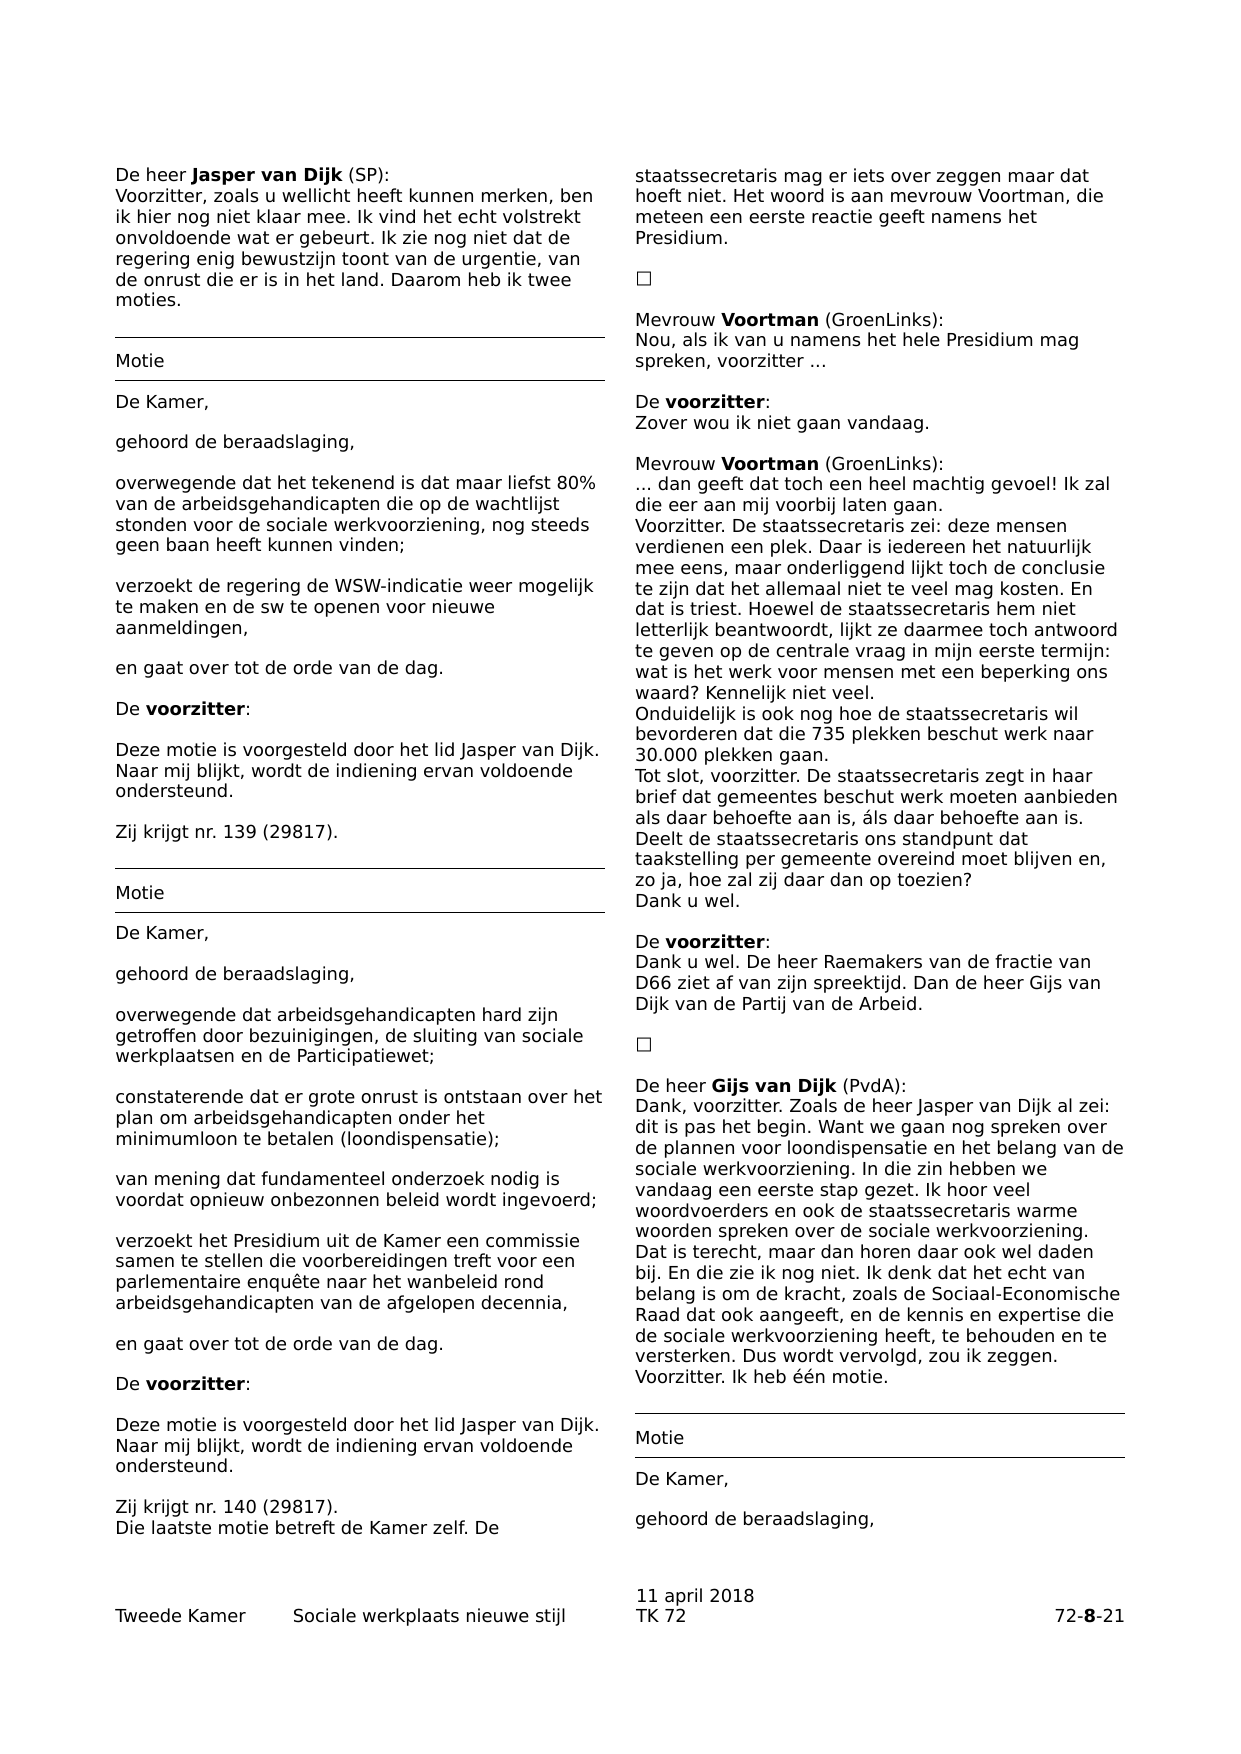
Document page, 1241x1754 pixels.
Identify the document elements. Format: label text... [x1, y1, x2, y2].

text Zover wou ik niet gaan vandaag. [635, 412, 1125, 433]
text De voorzitter: [635, 392, 1125, 412]
text De voorzitter: [115, 1374, 605, 1395]
text Motie [115, 882, 605, 903]
text van mening dat fundamenteel onderzoek nodig is voordat opnieuw onbezonnen beleid wordt ingevoerd; [115, 1169, 605, 1211]
text gehoord de beraadslaging, [115, 964, 605, 985]
text Zij krijgt nr. 140 (29817). [115, 1497, 605, 1518]
text Die laatste motie betreft de Kamer zelf. De [115, 1518, 605, 1539]
text De Kamer, [635, 1468, 1125, 1489]
text Voorzitter. Ik heb één motie. [635, 1367, 1125, 1388]
text Dank u wel. [635, 891, 1125, 912]
text verzoekt de regering de WSW-indicatie weer mogelijk te maken en de sw te openen voor nieuwe aanmeldingen, [115, 576, 605, 638]
text Motie [115, 351, 605, 372]
text Tot slot, voorzitter. De staatssecretaris zegt in haar brief dat gemeentes beschut werk moeten aanbieden als daar behoefte aan is, áls daar behoefte aan is. Deelt de staatssecretaris ons standpunt dat taakstelling per gemeente overeind moet blijven en, zo ja, hoe zal zij daar dan op toezien? [635, 766, 1125, 891]
text De heer Gijs van Dijk (PvdA): [635, 1076, 1125, 1096]
text Deze motie is voorgesteld door het lid Jasper van Dijk. Naar mij blijkt, wordt de indiening ervan voldoende ondersteund. [115, 740, 605, 802]
text De Kamer, [115, 923, 605, 944]
text Motie [635, 1428, 1125, 1448]
text De Kamer, [115, 392, 605, 412]
text overwegende dat het tekenend is dat maar liefst 80% van de arbeidsgehandicapten die op de wachtlijst stonden voor de sociale werkvoorziening, nog steeds geen baan heeft kunnen vinden; [115, 473, 605, 556]
text verzoekt het Presidium uit de Kamer een commissie samen te stellen die voorbereidingen treft voor een parlementaire enquête naar het wanbeleid rond arbeidsgehandicapten van de afgelopen decennia, [115, 1231, 605, 1313]
text ⬜ [635, 269, 1125, 289]
text De voorzitter: [635, 932, 1125, 952]
text Zij krijgt nr. 139 (29817). [115, 822, 605, 843]
text gehoord de beraadslaging, [115, 432, 605, 453]
text Mevrouw Voortman (GroenLinks): [635, 453, 1125, 474]
text ⬜ [635, 1035, 1125, 1056]
text Voorzitter. De staatssecretaris zei: deze mensen verdienen een plek. Daar is iedereen het natuurlijk mee eens, maar onderliggend lijkt toch de conclusie te zijn dat het allemaal niet te veel mag kosten. En dat is triest. Hoewel de staatssecretaris hem niet letterlijk beantwoordt, lijkt ze daarmee toch antwoord te geven op de centrale vraag in mijn eerste termijn: wat is het werk voor mensen met een beperking ons waard? Kennelijk niet veel. [635, 516, 1125, 703]
text en gaat over tot de orde van de dag. [115, 658, 605, 679]
text Voorzitter, zoals u wellicht heeft kunnen merken, ben ik hier nog niet klaar mee. Ik vind het echt volstrekt onvoldoende wat er gebeurt. Ik zie nog niet dat de regering enig bewustzijn toont van de urgentie, van de onrust die er is in het land. Daarom heb ik twee moties. [115, 186, 605, 311]
text overwegende dat arbeidsgehandicapten hard zijn getroffen door bezuinigingen, de sluiting van sociale werkplaatsen en de Participatiewet; [115, 1005, 605, 1067]
text De voorzitter: [115, 699, 605, 720]
text gehoord de beraadslaging, [635, 1509, 1125, 1530]
text Mevrouw Voortman (GroenLinks): [635, 309, 1125, 330]
text en gaat over tot de orde van de dag. [115, 1333, 605, 1354]
text Onduidelijk is ook nog hoe de staatssecretaris wil bevorderen dat die 735 plekken beschut werk naar 30.000 plekken gaan. [635, 703, 1125, 766]
text Deze motie is voorgesteld door het lid Jasper van Dijk. Naar mij blijkt, wordt de indiening ervan voldoende ondersteund. [115, 1415, 605, 1477]
text staatssecretaris mag er iets over zeggen maar dat hoeft niet. Het woord is aan mevrouw Voortman, die meteen een eerste reactie geeft namens het Presidium. [635, 165, 1125, 249]
text Dank u wel. De heer Raemakers van de fractie van D66 ziet af van zijn spreektijd. Dan de heer Gijs van Dijk van de Partij van de Arbeid. [635, 952, 1125, 1015]
text constaterende dat er grote onrust is ontstaan over het plan om arbeidsgehandicapten onder het minimumloon te betalen (loondispensatie); [115, 1087, 605, 1149]
text Dank, voorzitter. Zoals de heer Jasper van Dijk al zei: dit is pas het begin. Want we gaan nog spreken over de plannen voor loondispensatie en het belang van de sociale werkvoorziening. In die zin hebben we vandaag een eerste stap gezet. Ik hoor veel woordvoerders en ook de staatssecretaris warme woorden spreken over de sociale werkvoorziening. Dat is terecht, maar dan horen daar ook wel daden bij. En die zie ik nog niet. Ik denk dat het echt van belang is om de kracht, zoals de Sociaal-Economische Raad dat ook aangeeft, en de kennis en expertise die de sociale werkvoorziening heeft, te behouden en te versterken. Dus wordt vervolgd, zou ik zeggen. [635, 1096, 1125, 1367]
text De heer Jasper van Dijk (SP): [115, 165, 605, 186]
text Nou, als ik van u namens het hele Presidium mag spreken, voorzitter ... [635, 330, 1125, 372]
text ... dan geeft dat toch een heel machtig gevoel! Ik zal die eer aan mij voorbij laten gaan. [635, 474, 1125, 516]
